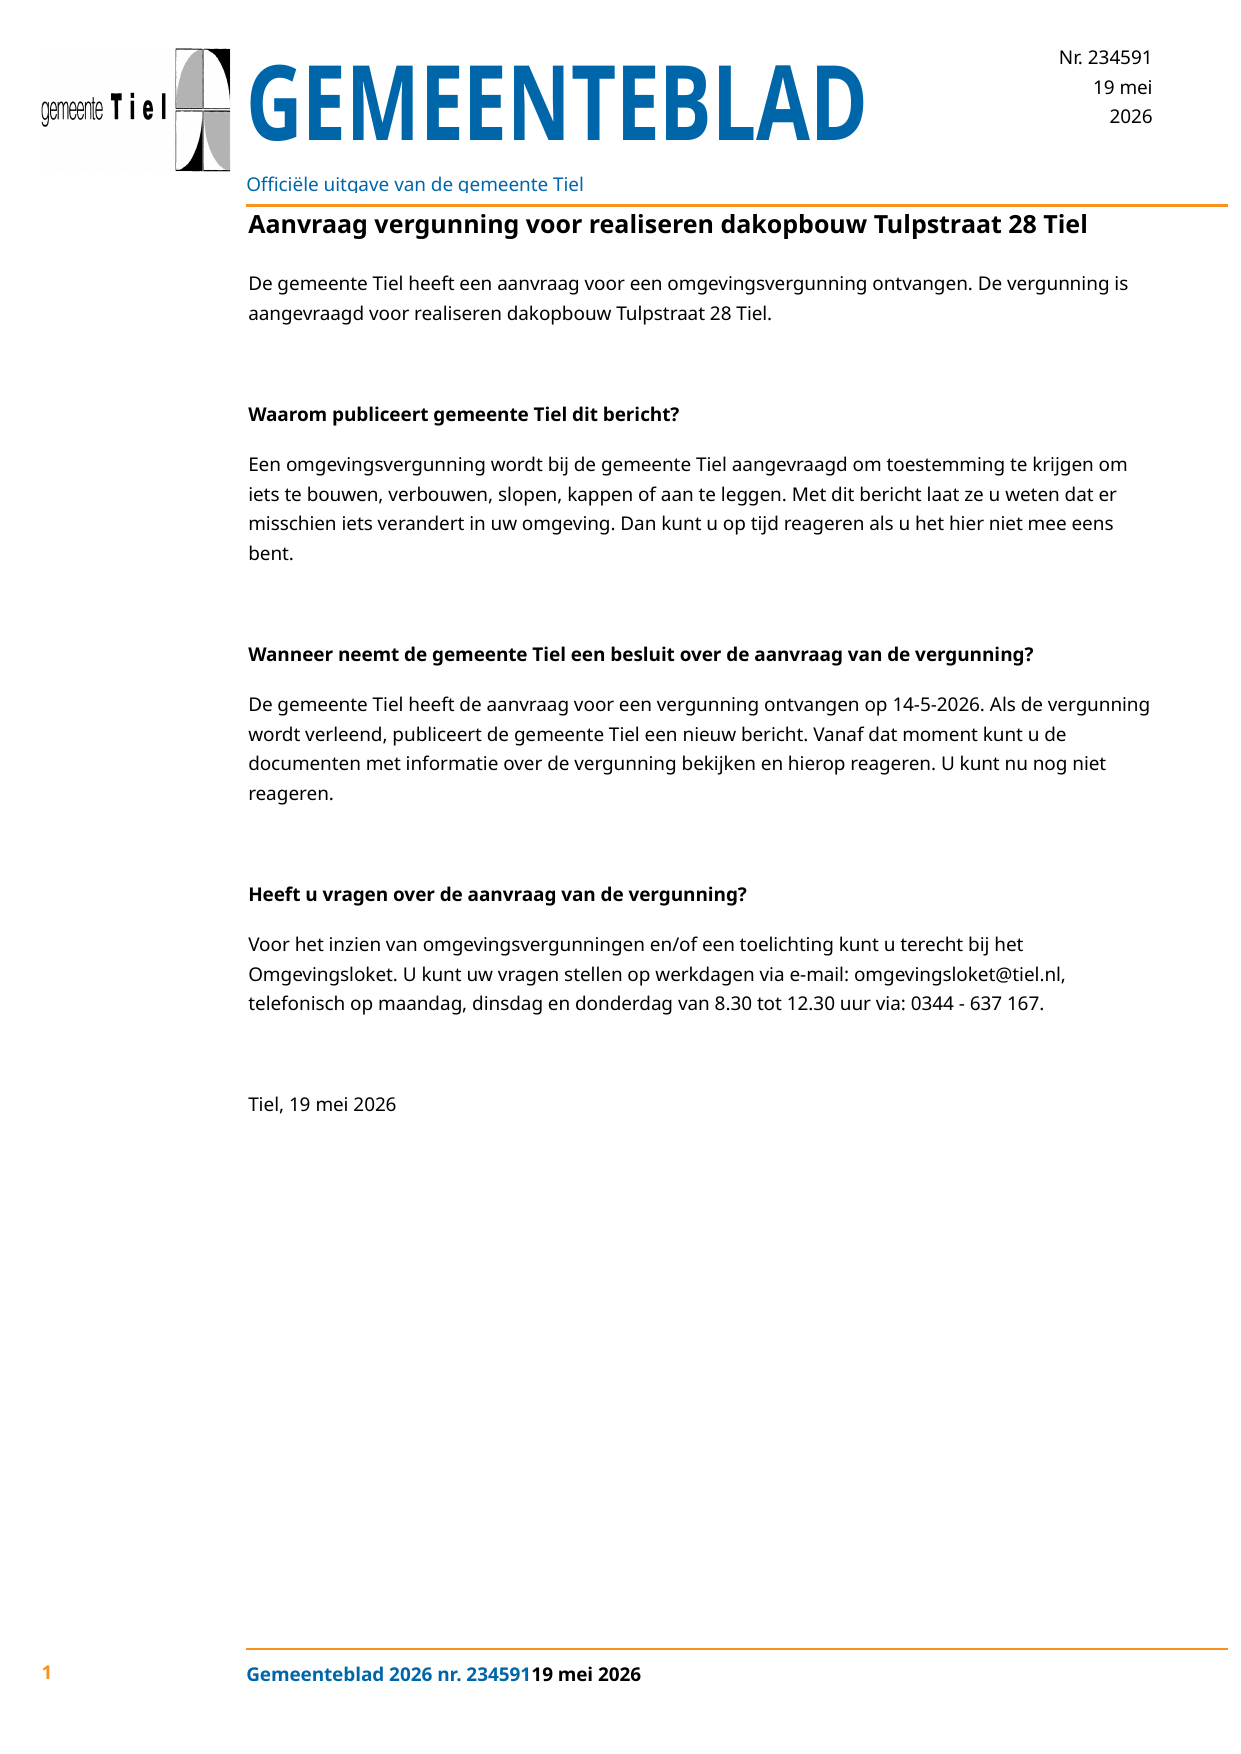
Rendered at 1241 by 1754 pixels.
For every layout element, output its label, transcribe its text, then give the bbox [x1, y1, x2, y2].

text Heeft u vragen over de aanvraag van de vergunning? [248, 881, 1152, 906]
text De gemeente Tiel heeft een aanvraag voor een omgevingsvergunning ontvangen. De vergunning is aangevraagd voor realiseren dakopbouw Tulpstraat 28 Tiel. [248, 270, 1152, 326]
text Tiel, 19 mei 2026 [248, 1091, 1152, 1117]
picture [41, 47, 231, 172]
text Voor het inzien van omgevingsvergunningen en/of een toelichting kunt u terecht bij het Omgevingsloket. U kunt uw vragen stellen op werkdagen via e-mail: omgevingsloket@tiel.nl, telefonisch op maandag, dinsdag en donderdag van 8.30 tot 12.30 uur via: 0344 - 637 167. [248, 931, 1152, 1016]
text Wanneer neemt de gemeente Tiel een besluit over de aanvraag van de vergunning? [248, 641, 1152, 666]
text Aanvraag vergunning voor realiseren dakopbouw Tulpstraat 28 Tiel [248, 207, 1152, 241]
text De gemeente Tiel heeft de aanvraag voor een vergunning ontvangen op 14-5-2026. Als de vergunning wordt verleend, publiceert de gemeente Tiel een nieuw bericht. Vanaf dat moment kunt u de documenten met informatie over de vergunning bekijken en hierop reageren. U kunt nu nog niet reageren. [248, 691, 1152, 806]
text Waarom publiceert gemeente Tiel dit bericht? [248, 401, 1152, 426]
text Een omgevingsvergunning wordt bij de gemeente Tiel aangevraagd om toestemming te krijgen om iets te bouwen, verbouwen, slopen, kappen of aan te leggen. Met dit bericht laat ze u weten dat er misschien iets verandert in uw omgeving. Dan kunt u op tijd reageren als u het hier niet mee eens bent. [248, 451, 1152, 566]
